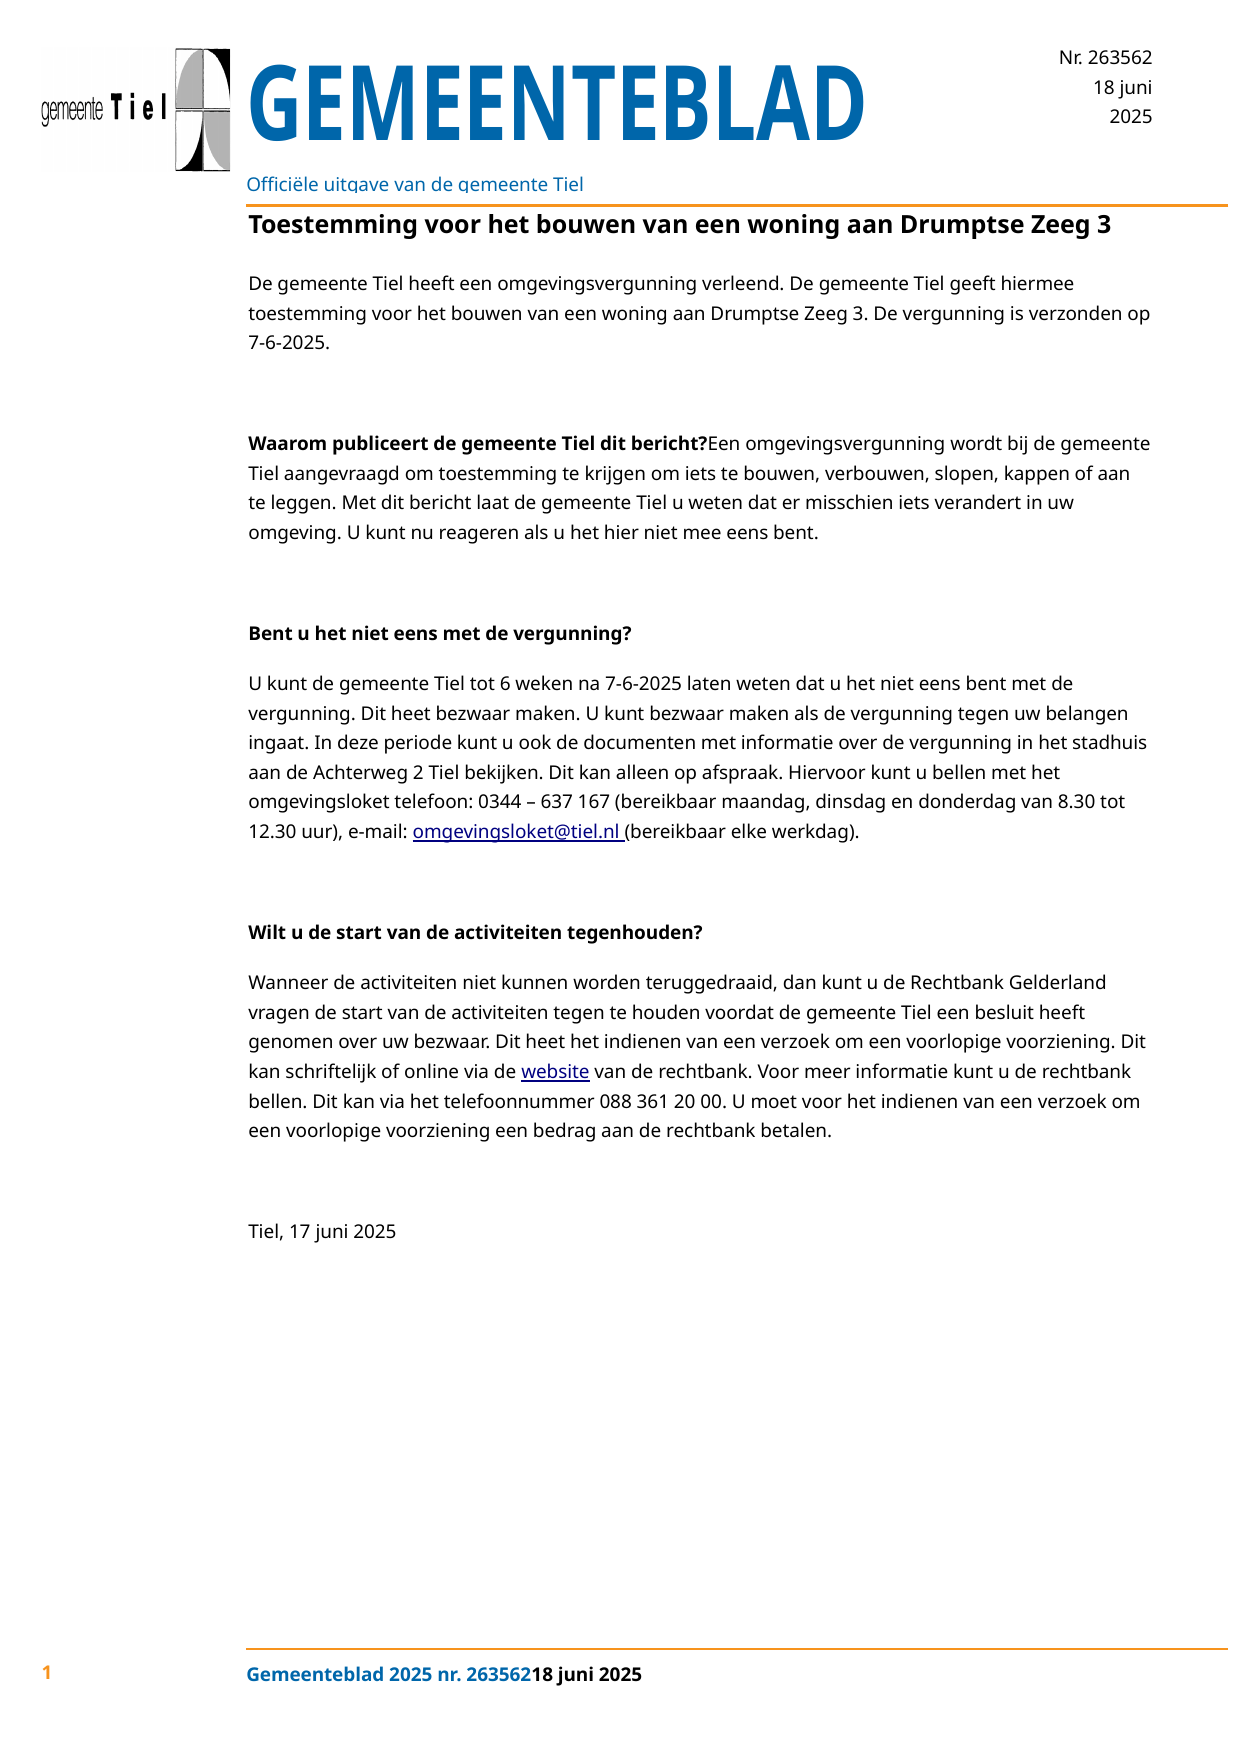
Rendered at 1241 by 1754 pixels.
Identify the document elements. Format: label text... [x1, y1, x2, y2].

picture [41, 47, 231, 172]
text U kunt de gemeente Tiel tot 6 weken na 7-6-2025 laten weten dat u het niet eens bent met de vergunning. Dit heet bezwaar maken. U kunt bezwaar maken als de vergunning tegen uw belangen ingaat. In deze periode kunt u ook de documenten met informatie over de vergunning in het stadhuis aan de Achterweg 2 Tiel bekijken. Dit kan alleen op afspraak. Hiervoor kunt u bellen met het omgevingsloket telefoon: 0344 – 637 167 (bereikbaar maandag, dinsdag en donderdag van 8.30 tot 12.30 uur), e-mail: omgevingsloket@tiel.nl (bereikbaar elke werkdag). [248, 670, 1152, 844]
text De gemeente Tiel heeft een omgevingsvergunning verleend. De gemeente Tiel geeft hiermee toestemming voor het bouwen van een woning aan Drumptse Zeeg 3. De vergunning is verzonden op 7-6-2025. [248, 270, 1152, 355]
text Bent u het niet eens met de vergunning? [248, 620, 1152, 646]
text Toestemming voor het bouwen van een woning aan Drumptse Zeeg 3 [248, 207, 1152, 241]
text Wanneer de activiteiten niet kunnen worden teruggedraaid, dan kunt u de Rechtbank Gelderland vragen de start van de activiteiten tegen te houden voordat de gemeente Tiel een besluit heeft genomen over uw bezwaar. Dit heet het indienen van een verzoek om een voorlopige voorziening. Dit kan schriftelijk of online via de website van de rechtbank. Voor meer informatie kunt u de rechtbank bellen. Dit kan via het telefoonnummer 088 361 20 00. U moet voor het indienen van een verzoek om een voorlopige voorziening een bedrag aan de rechtbank betalen. [248, 969, 1152, 1143]
text Waarom publiceert de gemeente Tiel dit bericht?Een omgevingsvergunning wordt bij de gemeente Tiel aangevraagd om toestemming te krijgen om iets te bouwen, verbouwen, slopen, kappen of aan te leggen. Met dit bericht laat de gemeente Tiel u weten dat er misschien iets verandert in uw omgeving. U kunt nu reageren als u het hier niet mee eens bent. [248, 430, 1152, 545]
text Wilt u de start van de activiteiten tegenhouden? [248, 919, 1152, 945]
text Tiel, 17 juni 2025 [248, 1218, 1152, 1244]
